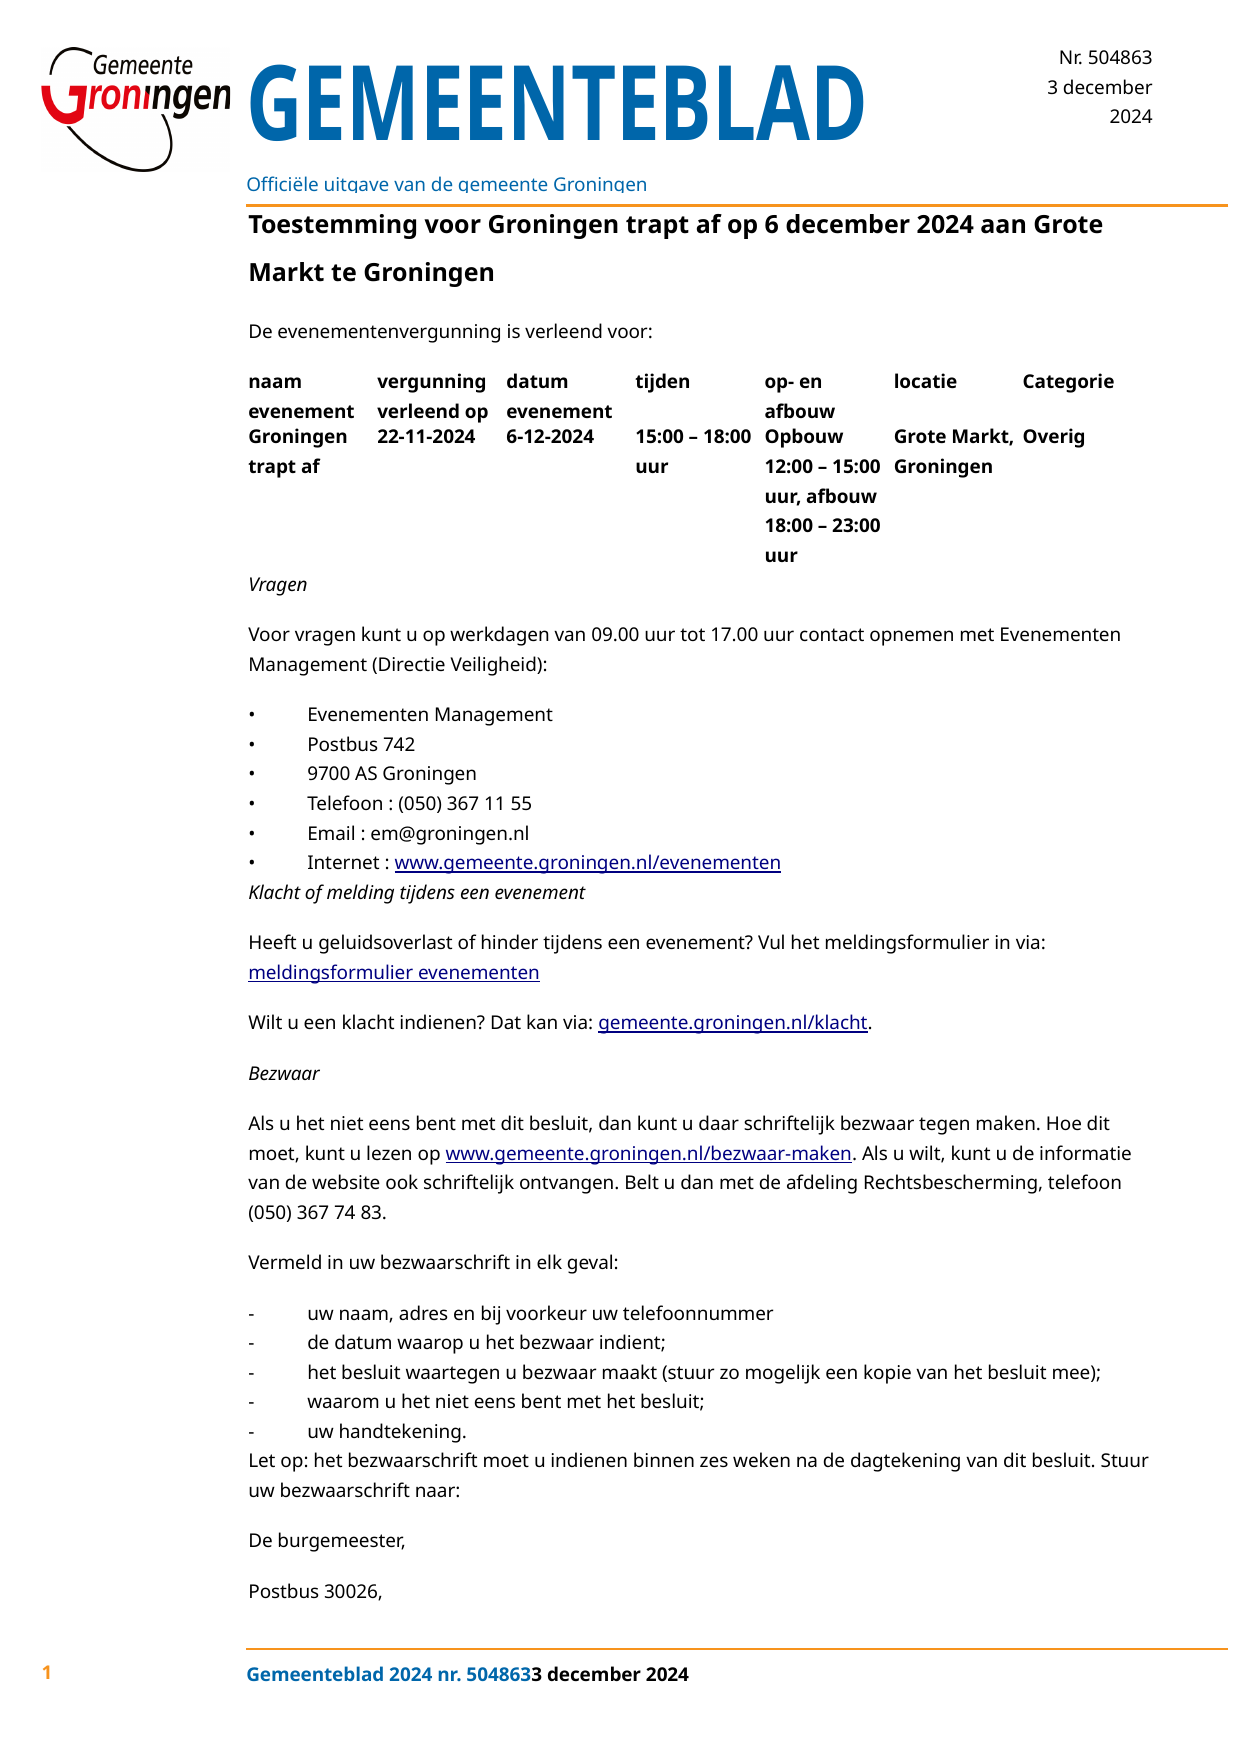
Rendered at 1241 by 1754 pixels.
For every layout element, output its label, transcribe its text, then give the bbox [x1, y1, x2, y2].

list Evenementen Management [248, 701, 1152, 727]
text Klacht of melding tijdens een evenement [248, 879, 1152, 905]
text Voor vragen kunt u op werkdagen van 09.00 uur tot 17.00 uur contact opnemen met Evenementen Management (Directie Veiligheid): [248, 621, 1152, 677]
list de datum waarop u het bezwaar indient; [248, 1329, 1152, 1355]
list Telefoon : (050) 367 11 55 [248, 790, 1152, 816]
picture [41, 47, 231, 172]
table_header locatie [894, 369, 1022, 424]
list waarom u het niet eens bent met het besluit; [248, 1388, 1152, 1414]
table_cell Grote Markt, Groningen [894, 424, 1022, 568]
table_cell Opbouw 12:00 – 15:00 uur, afbouw 18:00 – 23:00 uur [764, 424, 893, 568]
list 9700 AS Groningen [248, 761, 1152, 786]
table_cell 15:00 – 18:00 uur [635, 424, 764, 568]
table_cell 6-12-2024 [506, 424, 635, 568]
table_header tijden [635, 369, 764, 424]
table_header vergunning verleend op [377, 369, 506, 424]
text De burgemeester, [248, 1528, 1152, 1553]
table_header op- en afbouw [764, 369, 893, 424]
text Postbus 30026, [248, 1578, 1152, 1604]
list uw handtekening. [248, 1418, 1152, 1444]
text Toestemming voor Groningen trapt af op 6 december 2024 aan Grote Markt te Groningen [248, 207, 1152, 288]
list Internet : www.gemeente.groningen.nl/evenementen [248, 849, 1152, 875]
table_header datum evenement [506, 369, 635, 424]
table_cell Groningen trapt af [248, 424, 377, 568]
list Postbus 742 [248, 731, 1152, 757]
text Wilt u een klacht indienen? Dat kan via: gemeente.groningen.nl/klacht. [248, 1009, 1152, 1035]
list Email : em@groningen.nl [248, 820, 1152, 846]
table_cell Overig [1023, 424, 1152, 568]
table_cell 22-11-2024 [377, 424, 506, 568]
text Bezwaar [248, 1060, 1152, 1086]
table_header naam evenement [248, 369, 377, 424]
text Heeft u geluidsoverlast of hinder tijdens een evenement? Vul het meldingsformulier in via: meldingsformulier evenementen [248, 929, 1152, 985]
list uw naam, adres en bij voorkeur uw telefoonnummer [248, 1300, 1152, 1326]
text Vragen [248, 571, 1152, 597]
table_header Categorie [1023, 369, 1152, 424]
text Vermeld in uw bezwaarschrift in elk geval: [248, 1249, 1152, 1275]
text Let op: het bezwaarschrift moet u indienen binnen zes weken na de dagtekening van dit besluit. Stuur uw bezwaarschrift naar: [248, 1448, 1152, 1503]
text De evenementenvergunning is verleend voor: [248, 318, 1152, 344]
list het besluit waartegen u bezwaar maakt (stuur zo mogelijk een kopie van het besluit mee); [248, 1359, 1152, 1385]
text Als u het niet eens bent met dit besluit, dan kunt u daar schriftelijk bezwaar tegen maken. Hoe dit moet, kunt u lezen op www.gemeente.groningen.nl/bezwaar-maken. Als u wilt, kunt u de informatie van de website ook schriftelijk ontvangen. Belt u dan met de afdeling Rechtsbescherming, telefoon (050) 367 74 83. [248, 1110, 1152, 1225]
